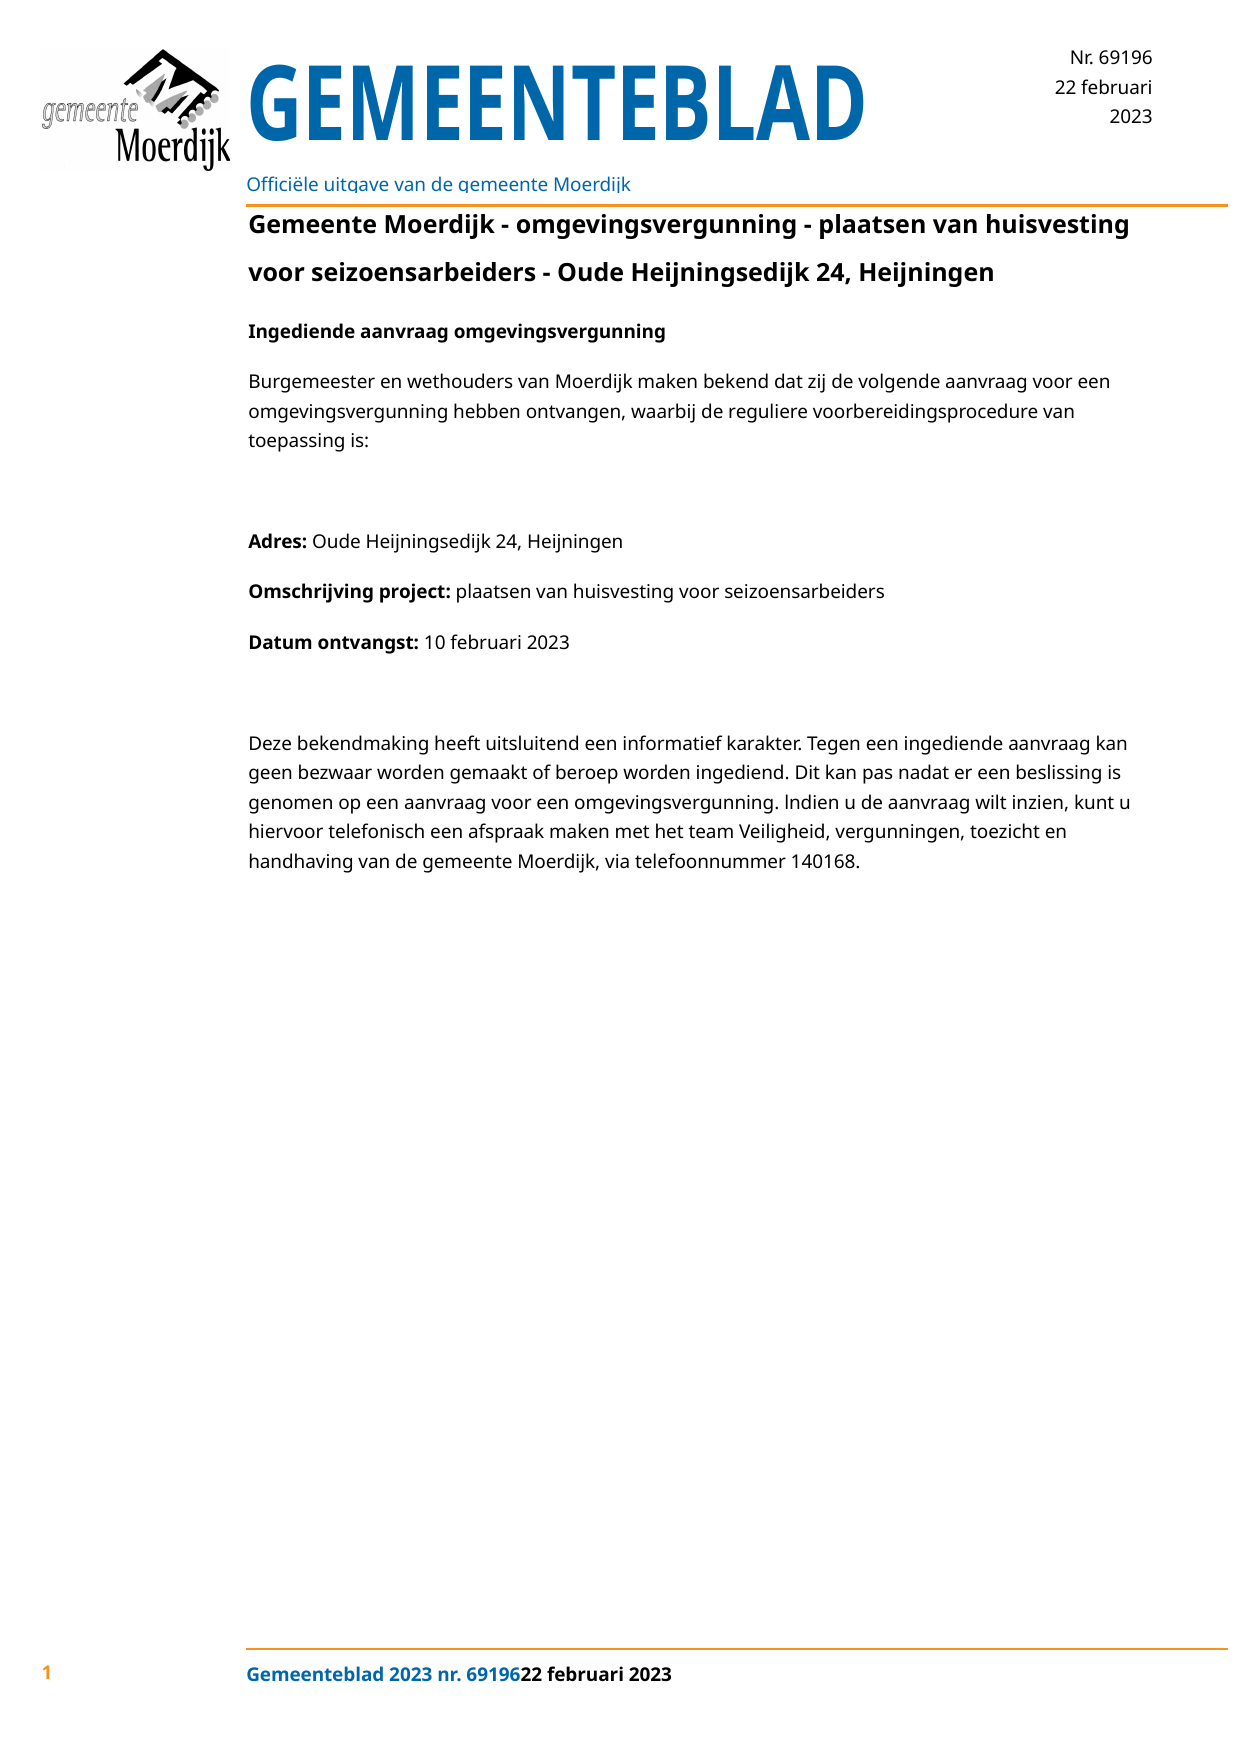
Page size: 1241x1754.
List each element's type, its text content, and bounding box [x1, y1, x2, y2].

text Gemeente Moerdijk - omgevingsvergunning - plaatsen van huisvesting voor seizoensarbeiders - Oude Heijningsedijk 24, Heijningen [248, 207, 1152, 288]
text Adres: Oude Heijningsedijk 24, Heijningen [248, 528, 1152, 554]
text Deze bekendmaking heeft uitsluitend een informatief karakter. Tegen een ingediende aanvraag kan geen bezwaar worden gemaakt of beroep worden ingediend. Dit kan pas nadat er een beslissing is genomen op een aanvraag voor een omgevingsvergunning. lndien u de aanvraag wilt inzien, kunt u hiervoor telefonisch een afspraak maken met het team Veiligheid, vergunningen, toezicht en handhaving van de gemeente Moerdijk, via telefoonnummer 140168. [248, 730, 1152, 874]
text Burgemeester en wethouders van Moerdijk maken bekend dat zij de volgende aanvraag voor een omgevingsvergunning hebben ontvangen, waarbij de reguliere voorbereidingsprocedure van toepassing is: [248, 368, 1152, 453]
text Omschrijving project: plaatsen van huisvesting voor seizoensarbeiders [248, 579, 1152, 604]
text Datum ontvangst: 10 februari 2023 [248, 629, 1152, 655]
picture [41, 47, 231, 172]
text Ingediende aanvraag omgevingsvergunning [248, 318, 1152, 344]
